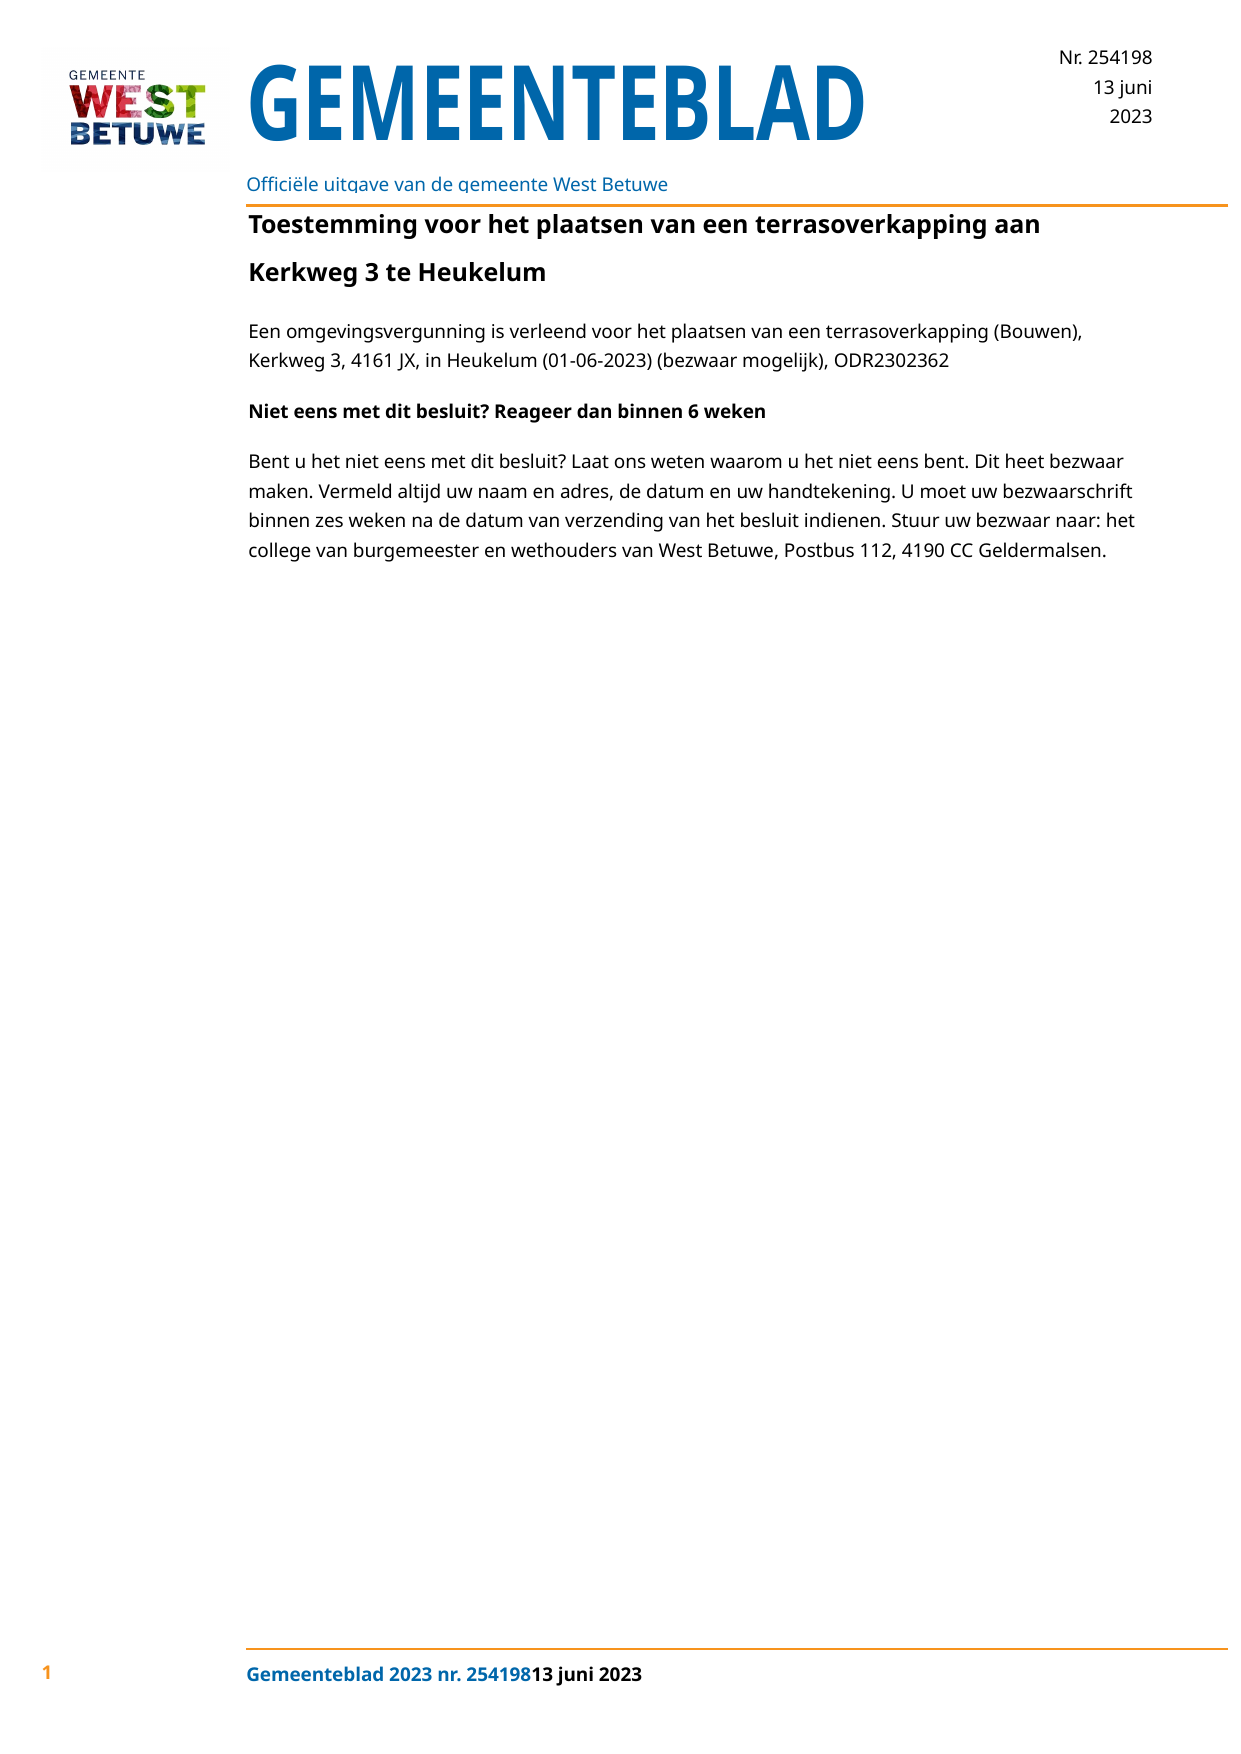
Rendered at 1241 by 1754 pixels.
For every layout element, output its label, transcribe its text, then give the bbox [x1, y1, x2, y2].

text Toestemming voor het plaatsen van een terrasoverkapping aan Kerkweg 3 te Heukelum [248, 207, 1152, 288]
text Een omgevingsvergunning is verleend voor het plaatsen van een terrasoverkapping (Bouwen), Kerkweg 3, 4161 JX, in Heukelum (01-06-2023) (bezwaar mogelijk), ODR2302362 [248, 318, 1152, 373]
text Niet eens met dit besluit? Reageer dan binnen 6 weken [248, 398, 1152, 424]
picture [41, 47, 231, 172]
text Bent u het niet eens met dit besluit? Laat ons weten waarom u het niet eens bent. Dit heet bezwaar maken. Vermeld altijd uw naam en adres, de datum en uw handtekening. U moet uw bezwaarschrift binnen zes weken na de datum van verzending van het besluit indienen. Stuur uw bezwaar naar: het college van burgemeester en wethouders van West Betuwe, Postbus 112, 4190 CC Geldermalsen. [248, 448, 1152, 563]
